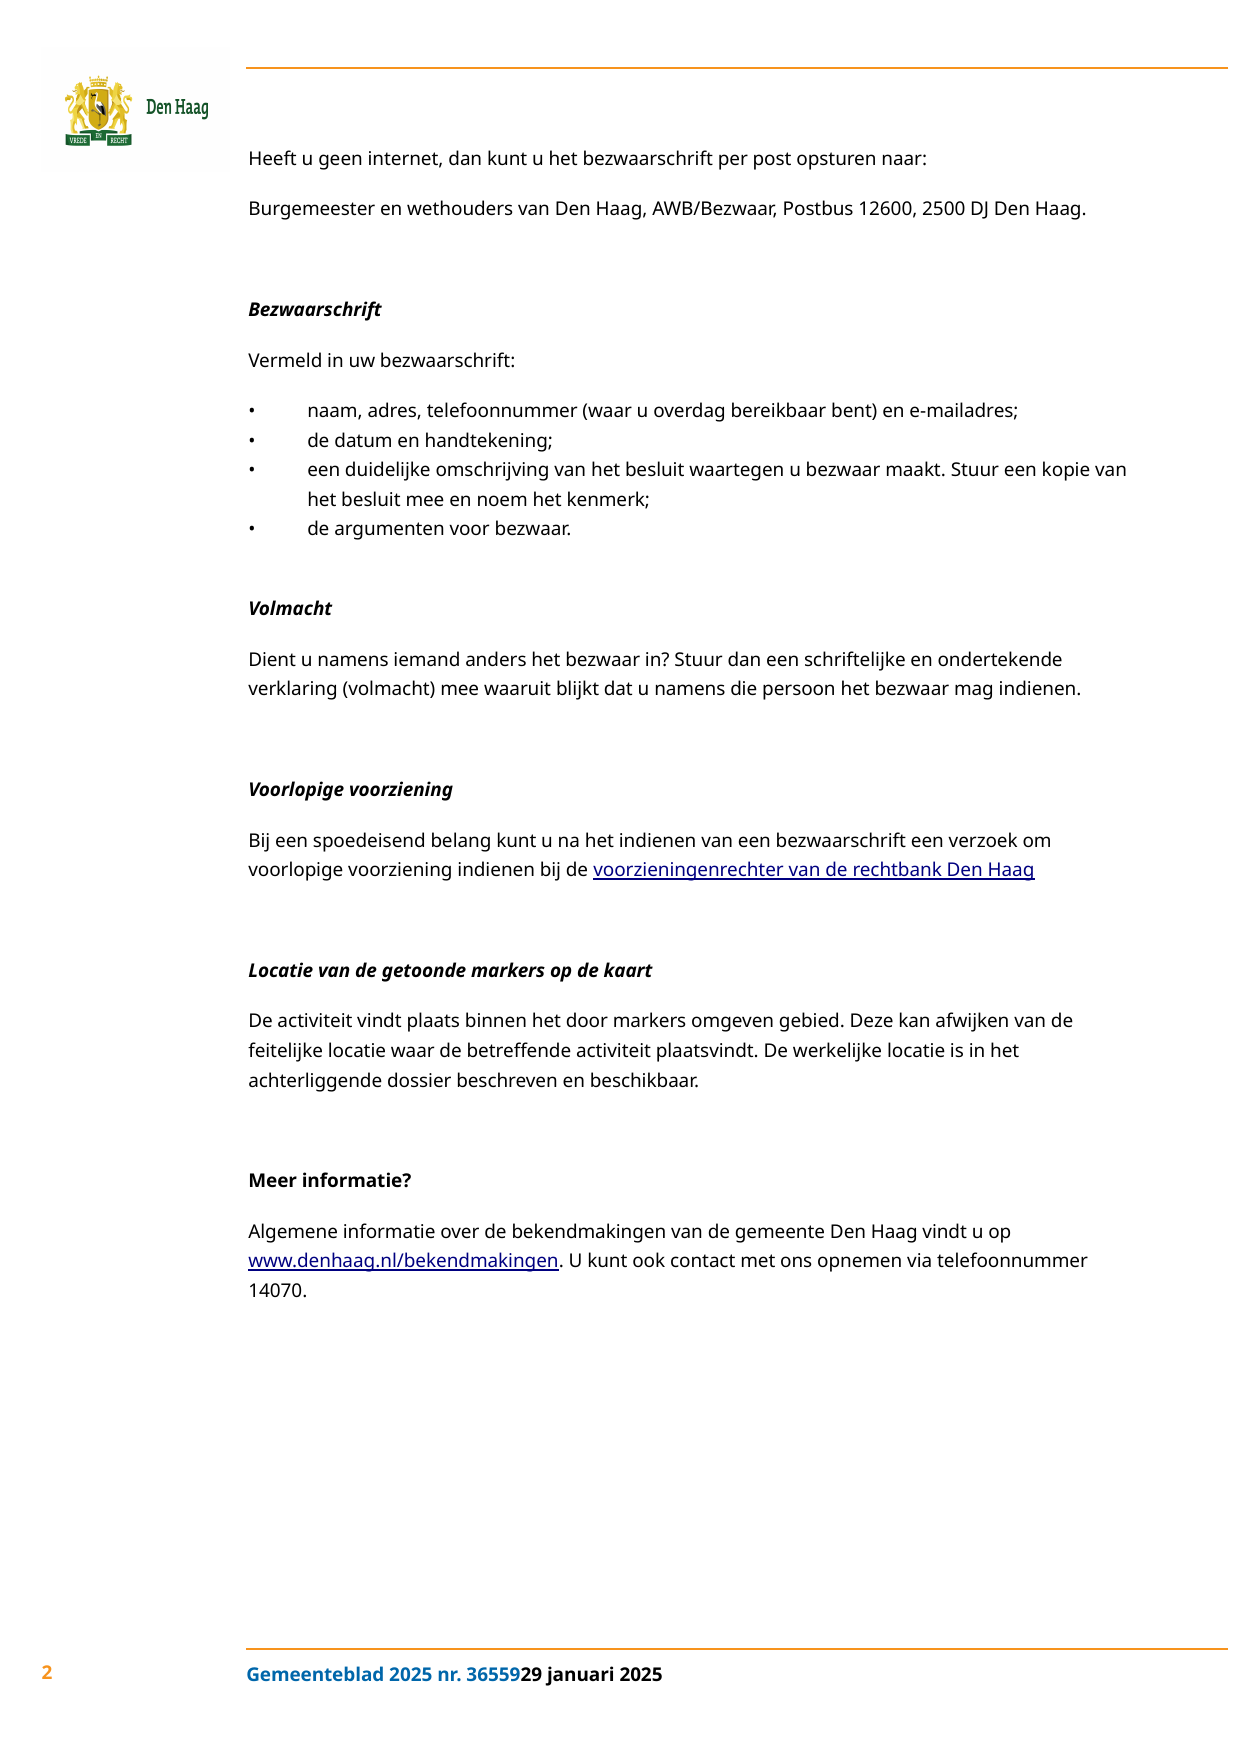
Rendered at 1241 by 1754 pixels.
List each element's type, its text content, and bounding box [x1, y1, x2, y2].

list de argumenten voor bezwaar. [248, 516, 1152, 541]
text Algemene informatie over de bekendmakingen van de gemeente Den Haag vindt u op www.denhaag.nl/bekendmakingen. U kunt ook contact met ons opnemen via telefoonnummer 14070. [248, 1218, 1152, 1303]
text Burgemeester en wethouders van Den Haag, AWB/Bezwaar, Postbus 12600, 2500 DJ Den Haag. [248, 196, 1152, 221]
text Bij een spoedeisend belang kunt u na het indienen van een bezwaarschrift een verzoek om voorlopige voorziening indienen bij de voorzieningenrechter van de rechtbank Den Haag [248, 827, 1152, 882]
list naam, adres, telefoonnummer (waar u overdag bereikbaar bent) en e-mailadres; [248, 397, 1152, 423]
text Vermeld in uw bezwaarschrift: [248, 347, 1152, 373]
picture [41, 47, 231, 172]
text Bezwaarschrift [248, 296, 1152, 322]
text Volmacht [248, 596, 1152, 621]
text Dient u namens iemand anders het bezwaar in? Stuur dan een schriftelijke en ondertekende verklaring (volmacht) mee waaruit blijkt dat u namens die persoon het bezwaar mag indienen. [248, 646, 1152, 701]
text Voorlopige voorziening [248, 776, 1152, 802]
text Meer informatie? [248, 1168, 1152, 1193]
list de datum en handtekening; [248, 427, 1152, 453]
list een duidelijke omschrijving van het besluit waartegen u bezwaar maakt. Stuur een kopie van het besluit mee en noem het kenmerk; [248, 456, 1152, 512]
text Locatie van de getoonde markers op de kaart [248, 957, 1152, 983]
text Heeft u geen internet, dan kunt u het bezwaarschrift per post opsturen naar: [248, 145, 1152, 171]
text De activiteit vindt plaats binnen het door markers omgeven gebied. Deze kan afwijken van de feitelijke locatie waar de betreffende activiteit plaatsvindt. De werkelijke locatie is in het achterliggende dossier beschreven en beschikbaar. [248, 1008, 1152, 1093]
